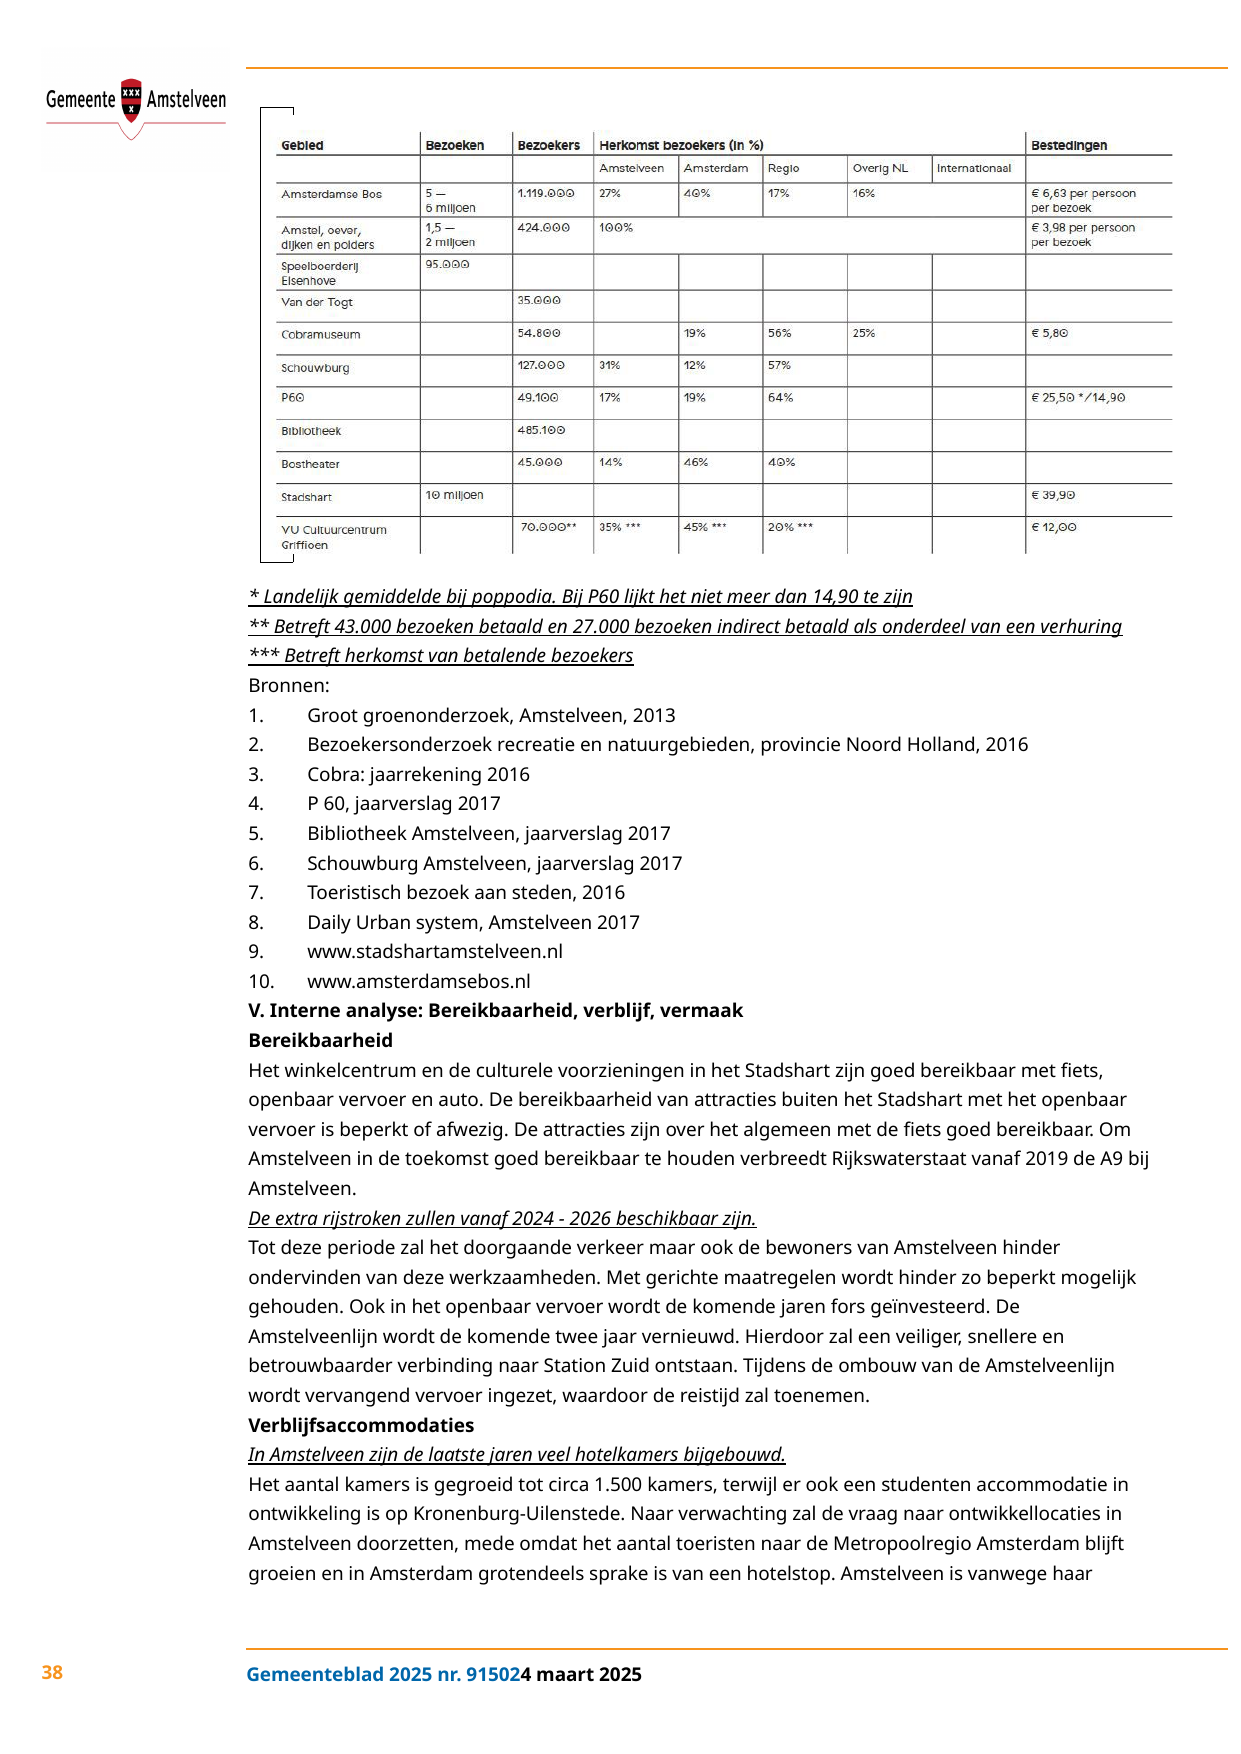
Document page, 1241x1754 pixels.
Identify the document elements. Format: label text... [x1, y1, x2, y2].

list Groot groenonderzoek, Amstelveen, 2013 [248, 702, 1152, 727]
picture [41, 47, 231, 172]
list Daily Urban system, Amstelveen 2017 [248, 909, 1152, 934]
text Het winkelcentrum en de culturele voorzieningen in het Stadshart zijn goed bereikbaar met fiets, openbaar vervoer en auto. De bereikbaarheid van attracties buiten het Stadshart met het openbaar vervoer is beperkt of afwezig. De attracties zijn over het algemeen met de fiets goed bereikbaar. Om Amstelveen in de toekomst goed bereikbaar te houden verbreedt Rijkswaterstaat vanaf 2019 de A9 bij Amstelveen. [248, 1057, 1152, 1201]
text Verblijfsaccommodaties [248, 1412, 1152, 1437]
text De extra rijstroken zullen vanaf 2024 - 2026 beschikbaar zijn. [248, 1205, 1152, 1230]
text V. Interne analyse: Bereikbaarheid, verblijf, vermaak [248, 998, 1152, 1023]
text Tot deze periode zal het doorgaande verkeer maar ook de bewoners van Amstelveen hinder ondervinden van deze werkzaamheden. Met gerichte maatregelen wordt hinder zo beperkt mogelijk gehouden. Ook in het openbaar vervoer wordt de komende jaren fors geïnvesteerd. De Amstelveenlijn wordt de komende twee jaar vernieuwd. Hierdoor zal een veiliger, snellere en betrouwbaarder verbinding naar Station Zuid ontstaan. Tijdens de ombouw van de Amstelveenlijn wordt vervangend vervoer ingezet, waardoor de reistijd zal toenemen. [248, 1234, 1152, 1408]
text Het aantal kamers is gegroeid tot circa 1.500 kamers, terwijl er ook een studenten accommodatie in ontwikkeling is op Kronenburg-Uilenstede. Naar verwachting zal de vraag naar ontwikkellocaties in Amstelveen doorzetten, mede omdat het aantal toeristen naar de Metropoolregio Amsterdam blijft groeien en in Amsterdam grotendeels sprake is van een hotelstop. Amstelveen is vanwege haar [248, 1471, 1152, 1585]
text Bronnen: [248, 672, 1152, 698]
list Cobra: jaarrekening 2016 [248, 761, 1152, 787]
list www.amsterdamsebos.nl [248, 968, 1152, 994]
list Toeristisch bezoek aan steden, 2016 [248, 879, 1152, 905]
text *** Betreft herkomst van betalende bezoekers [248, 643, 1152, 668]
text * Landelijk gemiddelde bij poppodia. Bij P60 lijkt het niet meer dan 14,90 te zijn [248, 583, 1152, 609]
text ** Betreft 43.000 bezoeken betaald en 27.000 bezoeken indirect betaald als onderdeel van een verhuring [248, 613, 1152, 639]
list www.stadshartamstelveen.nl [248, 938, 1152, 964]
list P 60, jaarverslag 2017 [248, 791, 1152, 816]
list Bezoekersonderzoek recreatie en natuurgebieden, provincie Noord Holland, 2016 [248, 731, 1152, 757]
picture [268, 115, 1173, 554]
text In Amstelveen zijn de laatste jaren veel hotelkamers bijgebouwd. [248, 1441, 1152, 1467]
list Bibliotheek Amstelveen, jaarverslag 2017 [248, 820, 1152, 846]
list Schouwburg Amstelveen, jaarverslag 2017 [248, 850, 1152, 875]
text Bereikbaarheid [248, 1027, 1152, 1053]
